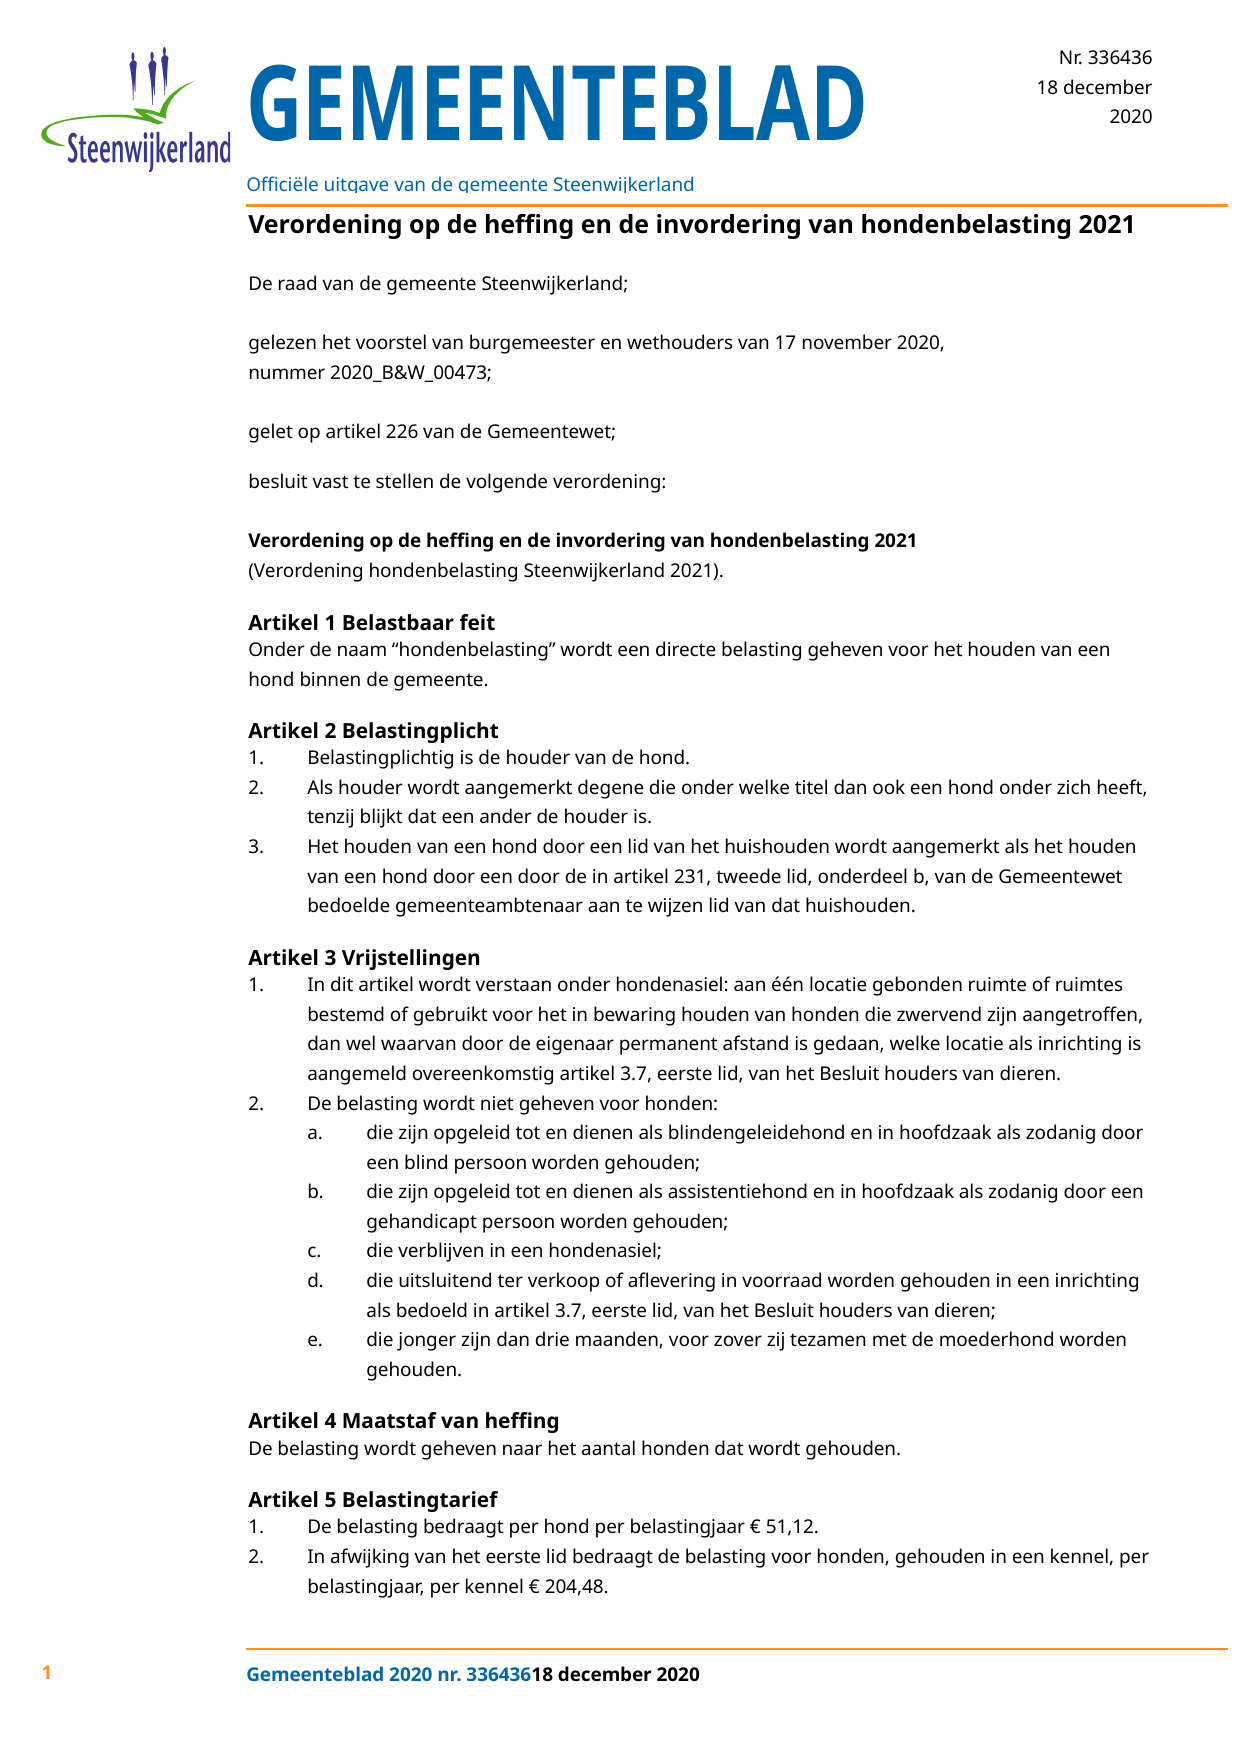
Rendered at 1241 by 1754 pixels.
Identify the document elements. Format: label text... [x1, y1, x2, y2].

list De belasting bedraagt per hond per belastingjaar € 51,12. [248, 1514, 1152, 1539]
list De belasting wordt niet geheven voor honden: [248, 1090, 1152, 1115]
text gelezen het voorstel van burgemeester en wethouders van 17 november 2020, nummer 2020_B&W_00473; [248, 329, 1152, 385]
list die zijn opgeleid tot en dienen als assistentiehond en in hoofdzaak als zodanig door een gehandicapt persoon worden gehouden; [307, 1178, 1152, 1234]
text Artikel 1 Belastbaar feit [248, 608, 1152, 636]
list die uitsluitend ter verkoop of aflevering in voorraad worden gehouden in een inrichting als bedoeld in artikel 3.7, eerste lid, van het Besluit houders van dieren; [307, 1267, 1152, 1322]
text (Verordening hondenbelasting Steenwijkerland 2021). [248, 557, 1152, 583]
text Artikel 4 Maatstaf van heffing [248, 1406, 1152, 1435]
text Artikel 3 Vrijstellingen [248, 943, 1152, 971]
text Artikel 2 Belastingplicht [248, 716, 1152, 744]
list Als houder wordt aangemerkt degene die onder welke titel dan ook een hond onder zich heeft, tenzij blijkt dat een ander de houder is. [248, 774, 1152, 829]
list Het houden van een hond door een lid van het huishouden wordt aangemerkt als het houden van een hond door een door de in artikel 231, tweede lid, onderdeel b, van de Gemeentewet bedoelde gemeenteambtenaar aan te wijzen lid van dat huishouden. [248, 833, 1152, 918]
list In afwijking van het eerste lid bedraagt de belasting voor honden, gehouden in een kennel, per belastingjaar, per kennel € 204,48. [248, 1543, 1152, 1598]
list Belastingplichtig is de houder van de hond. [248, 744, 1152, 770]
list die zijn opgeleid tot en dienen als blindengeleidehond en in hoofdzaak als zodanig door een blind persoon worden gehouden; [307, 1119, 1152, 1174]
picture [41, 47, 231, 172]
text De belasting wordt geheven naar het aantal honden dat wordt gehouden. [248, 1435, 1152, 1461]
text Artikel 5 Belastingtarief [248, 1485, 1152, 1514]
list In dit artikel wordt verstaan onder hondenasiel: aan één locatie gebonden ruimte of ruimtes bestemd of gebruikt voor het in bewaring houden van honden die zwervend zijn aangetroffen, dan wel waarvan door de eigenaar permanent afstand is gedaan, welke locatie als inrichting is aangemeld overeenkomstig artikel 3.7, eerste lid, van het Besluit houders van dieren. [248, 971, 1152, 1086]
text besluit vast te stellen de volgende verordening: [248, 468, 1152, 494]
text De raad van de gemeente Steenwijkerland; [248, 270, 1152, 296]
list die verblijven in een hondenasiel; [307, 1238, 1152, 1263]
text gelet op artikel 226 van de Gemeentewet; [248, 418, 1152, 444]
list die jonger zijn dan drie maanden, voor zover zij tezamen met de moederhond worden gehouden. [307, 1326, 1152, 1382]
text Verordening op de heffing en de invordering van hondenbelasting 2021 [248, 528, 1152, 553]
text Verordening op de heffing en de invordering van hondenbelasting 2021 [248, 207, 1152, 241]
text Onder de naam “hondenbelasting” wordt een directe belasting geheven voor het houden van een hond binnen de gemeente. [248, 636, 1152, 691]
